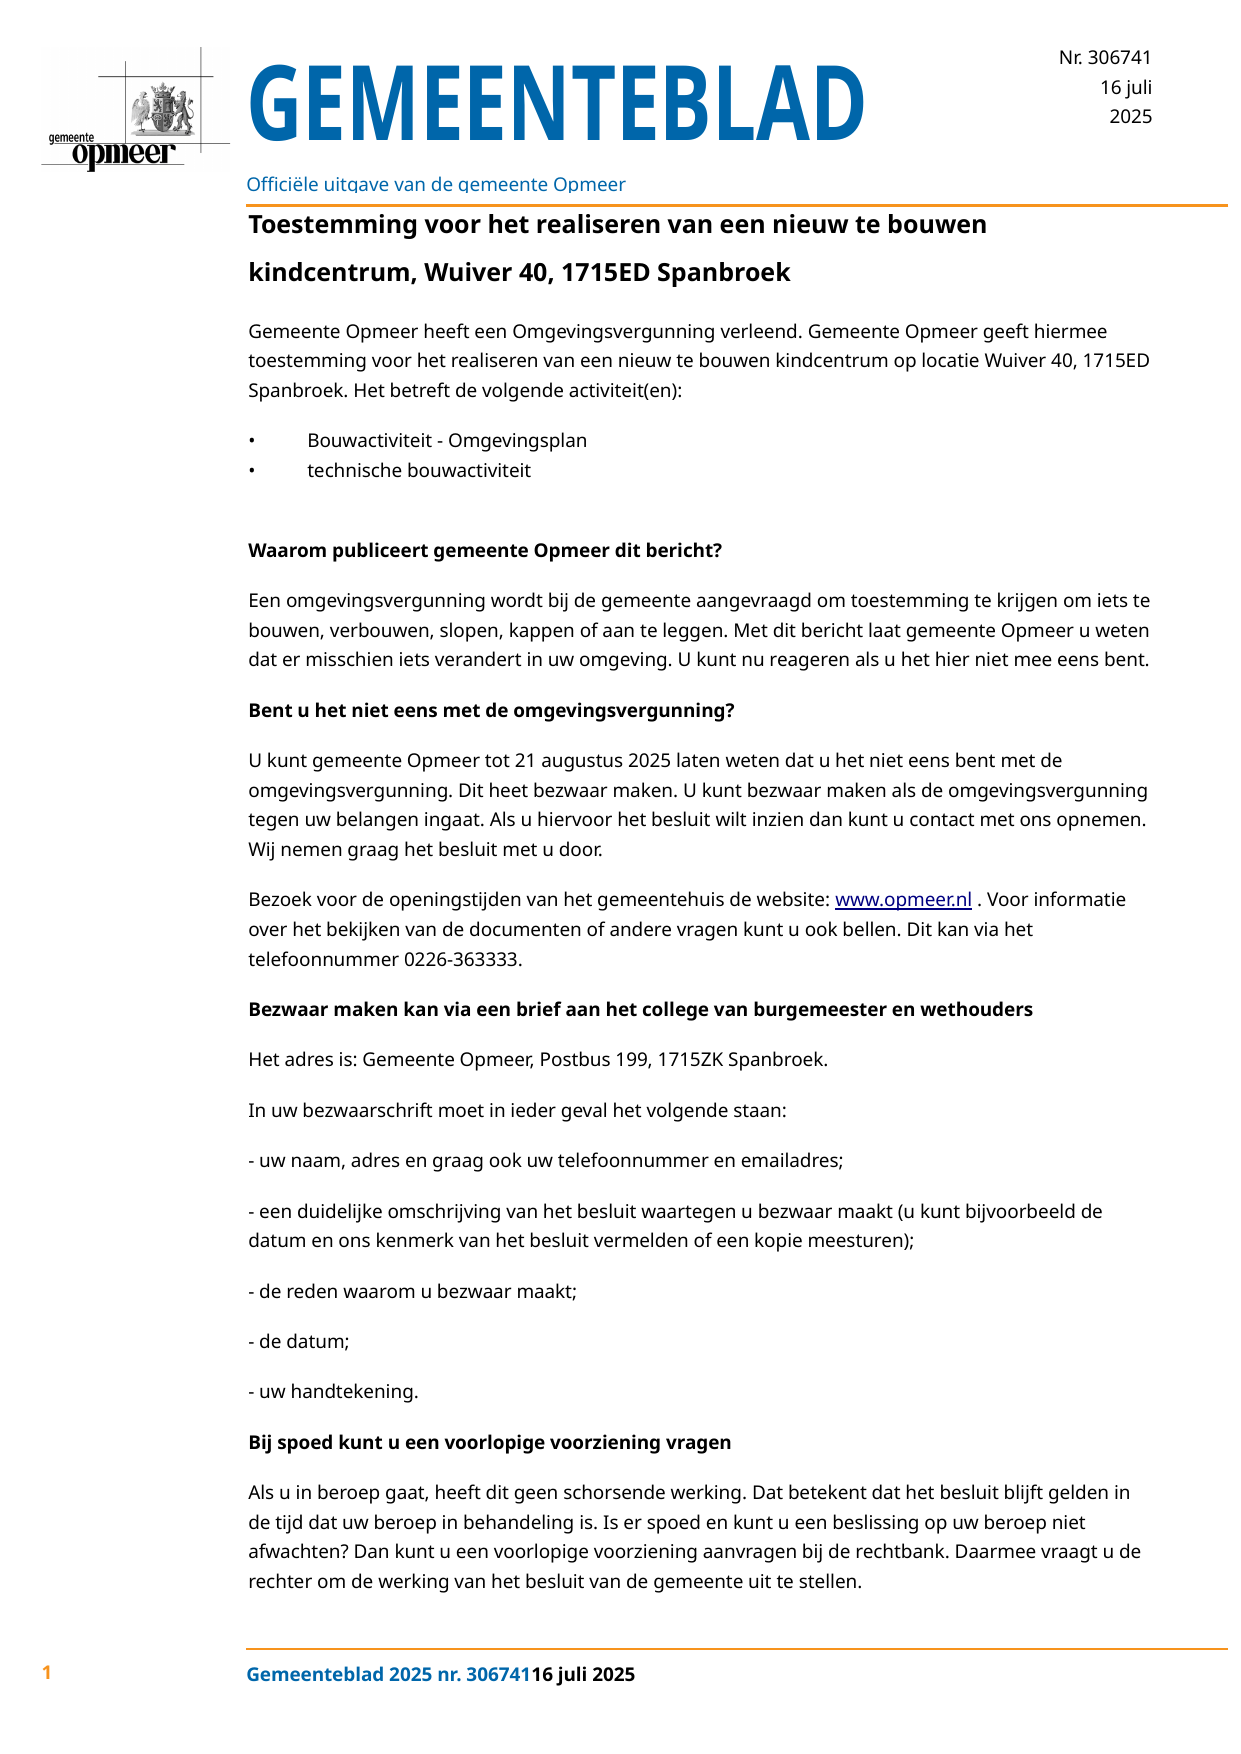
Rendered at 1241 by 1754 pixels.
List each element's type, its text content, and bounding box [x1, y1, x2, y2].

text Bezoek voor de openingstijden van het gemeentehuis de website: www.opmeer.nl . Voor informatie over het bekijken van de documenten of andere vragen kunt u ook bellen. Dit kan via het telefoonnummer 0226-363333. [248, 887, 1152, 972]
text U kunt gemeente Opmeer tot 21 augustus 2025 laten weten dat u het niet eens bent met de omgevingsvergunning. Dit heet bezwaar maken. U kunt bezwaar maken als de omgevingsvergunning tegen uw belangen ingaat. Als u hiervoor het besluit wilt inzien dan kunt u contact met ons opnemen. Wij nemen graag het besluit met u door. [248, 747, 1152, 862]
text - een duidelijke omschrijving van het besluit waartegen u bezwaar maakt (u kunt bijvoorbeeld de datum en ons kenmerk van het besluit vermelden of een kopie meesturen); [248, 1198, 1152, 1253]
text Als u in beroep gaat, heeft dit geen schorsende werking. Dat betekent dat het besluit blijft gelden in de tijd dat uw beroep in behandeling is. Is er spoed en kunt u een beslissing op uw beroep niet afwachten? Dan kunt u een voorlopige voorziening aanvragen bij de rechtbank. Daarmee vraagt u de rechter om de werking van het besluit van de gemeente uit te stellen. [248, 1479, 1152, 1594]
text Gemeente Opmeer heeft een Omgevingsvergunning verleend. Gemeente Opmeer geeft hiermee toestemming voor het realiseren van een nieuw te bouwen kindcentrum op locatie Wuiver 40, 1715ED Spanbroek. Het betreft de volgende activiteit(en): [248, 318, 1152, 403]
text Het adres is: Gemeente Opmeer, Postbus 199, 1715ZK Spanbroek. [248, 1047, 1152, 1072]
text - de datum; [248, 1328, 1152, 1354]
picture [41, 47, 231, 172]
text Bezwaar maken kan via een brief aan het college van burgemeester en wethouders [248, 996, 1152, 1022]
text Bij spoed kunt u een voorlopige voorziening vragen [248, 1429, 1152, 1455]
text Een omgevingsvergunning wordt bij de gemeente aangevraagd om toestemming te krijgen om iets te bouwen, verbouwen, slopen, kappen of aan te leggen. Met dit bericht laat gemeente Opmeer u weten dat er misschien iets verandert in uw omgeving. U kunt nu reageren als u het hier niet mee eens bent. [248, 587, 1152, 672]
text Bent u het niet eens met de omgevingsvergunning? [248, 697, 1152, 723]
list technische bouwactiviteit [248, 457, 1152, 483]
text - de reden waarom u bezwaar maakt; [248, 1278, 1152, 1304]
text - uw handtekening. [248, 1379, 1152, 1404]
text Toestemming voor het realiseren van een nieuw te bouwen kindcentrum, Wuiver 40, 1715ED Spanbroek [248, 207, 1152, 288]
text In uw bezwaarschrift moet in ieder geval het volgende staan: [248, 1097, 1152, 1123]
list Bouwactiviteit - Omgevingsplan [248, 427, 1152, 453]
text - uw naam, adres en graag ook uw telefoonnummer en emailadres; [248, 1147, 1152, 1173]
text Waarom publiceert gemeente Opmeer dit bericht? [248, 537, 1152, 563]
